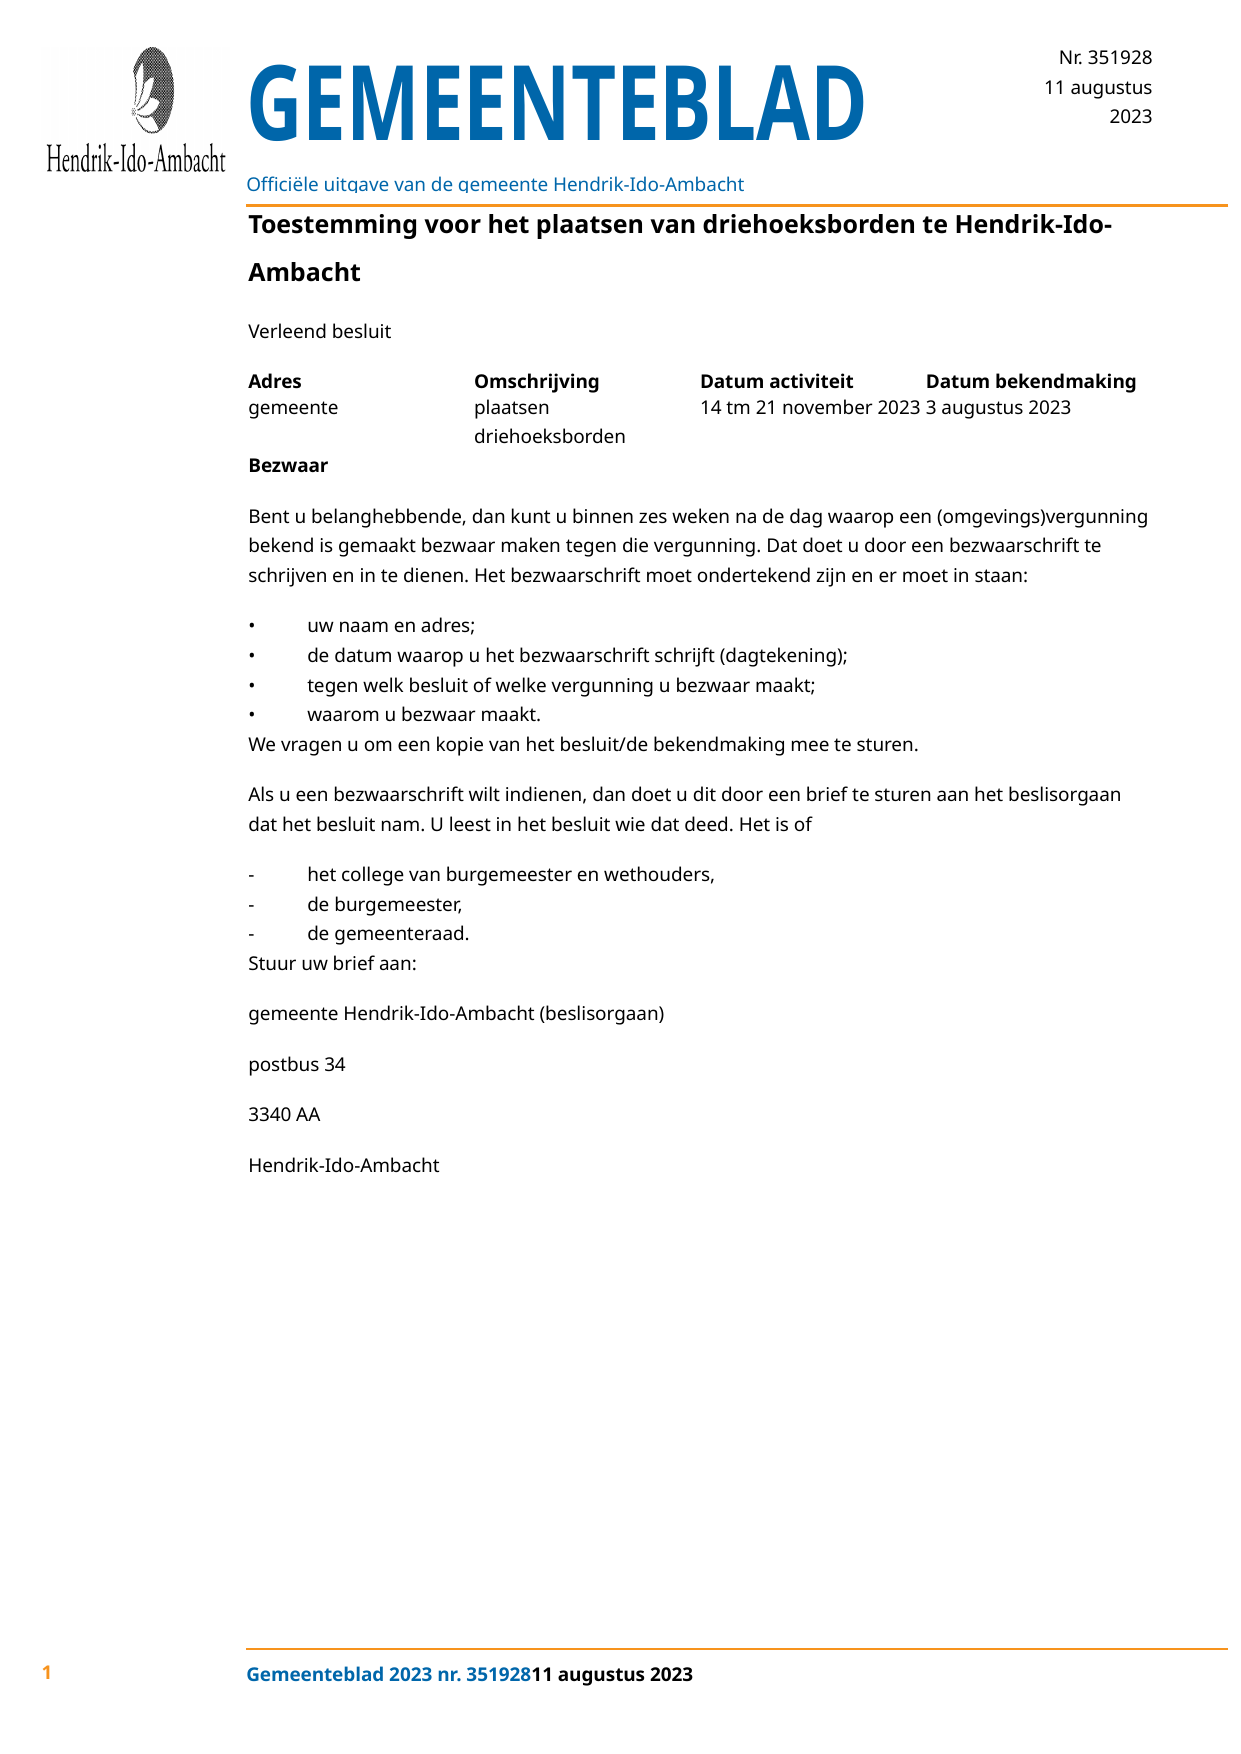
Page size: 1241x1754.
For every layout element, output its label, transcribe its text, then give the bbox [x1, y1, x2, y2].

text 3340 AA [248, 1101, 1152, 1127]
text postbus 34 [248, 1051, 1152, 1077]
list waarom u bezwaar maakt. [248, 701, 1152, 727]
text We vragen u om een kopie van het besluit/de bekendmaking mee te sturen. [248, 731, 1152, 757]
text Toestemming voor het plaatsen van driehoeksborden te Hendrik-Ido-Ambacht [248, 207, 1152, 288]
list het college van burgemeester en wethouders, [248, 861, 1152, 887]
list tegen welk besluit of welke vergunning u bezwaar maakt; [248, 672, 1152, 698]
table_cell 3 augustus 2023 [926, 394, 1152, 449]
table_cell gemeente [248, 394, 474, 449]
table_header Omschrijving [474, 369, 700, 394]
list uw naam en adres; [248, 613, 1152, 638]
text Verleend besluit [248, 318, 1152, 344]
text Bezwaar [248, 453, 1152, 478]
table_header Adres [248, 369, 474, 394]
list de datum waarop u het bezwaarschrift schrijft (dagtekening); [248, 642, 1152, 668]
text Stuur uw brief aan: [248, 950, 1152, 976]
list de gemeenteraad. [248, 921, 1152, 946]
text Bent u belanghebbende, dan kunt u binnen zes weken na de dag waarop een (omgevings)vergunning bekend is gemaakt bezwaar maken tegen die vergunning. Dat doet u door een bezwaarschrift te schrijven en in te dienen. Het bezwaarschrift moet ondertekend zijn en er moet in staan: [248, 503, 1152, 588]
table_header Datum activiteit [700, 369, 926, 394]
table_header Datum bekendmaking [926, 369, 1152, 394]
table_cell 14 tm 21 november 2023 [700, 394, 926, 449]
table_cell plaatsen driehoeksborden [474, 394, 700, 449]
text Hendrik-Ido-Ambacht [248, 1152, 1152, 1178]
text Als u een bezwaarschrift wilt indienen, dan doet u dit door een brief te sturen aan het beslisorgaan dat het besluit nam. U leest in het besluit wie dat deed. Het is of [248, 781, 1152, 837]
picture [41, 47, 231, 172]
text gemeente Hendrik-Ido-Ambacht (beslisorgaan) [248, 1001, 1152, 1026]
list de burgemeester, [248, 891, 1152, 917]
